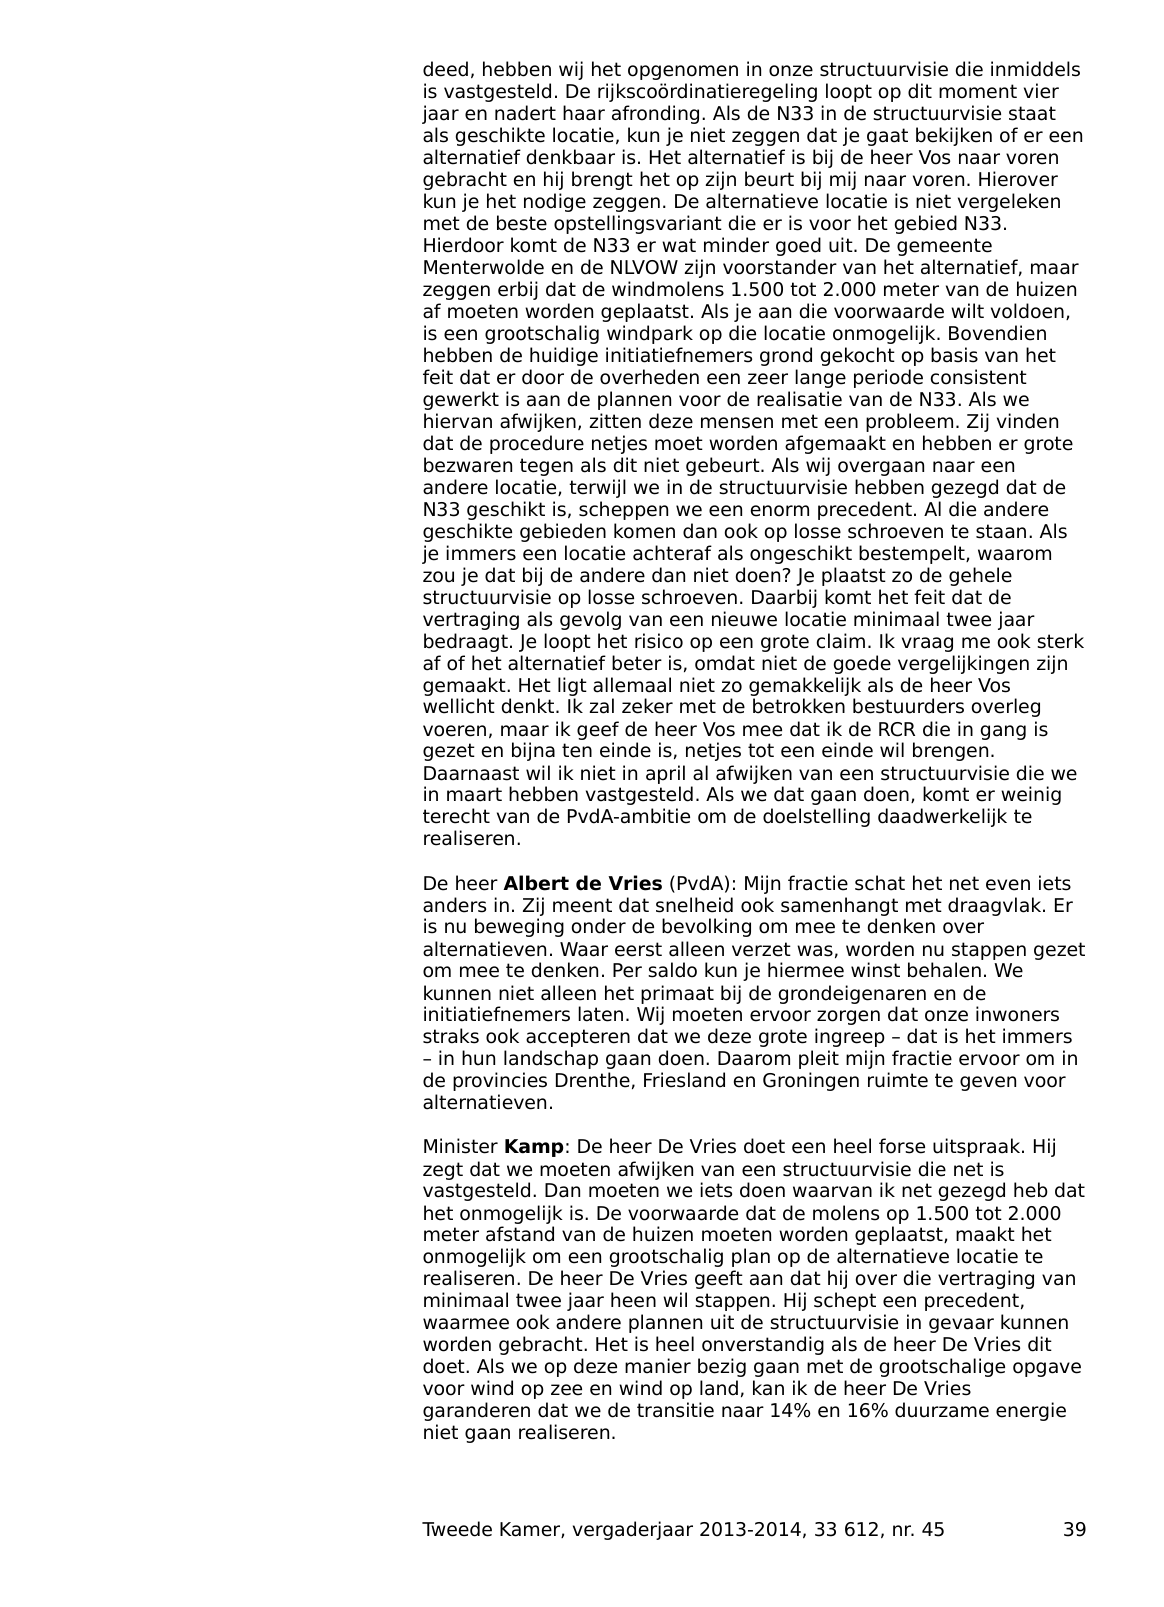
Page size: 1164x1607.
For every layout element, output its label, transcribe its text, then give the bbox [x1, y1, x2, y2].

text Minister Kamp: De heer De Vries doet een heel forse uitspraak. Hij zegt dat we moeten afwijken van een structuurvisie die net is vastgesteld. Dan moeten we iets doen waarvan ik net gezegd heb dat het onmogelijk is. De voorwaarde dat de molens op 1.500 tot 2.000 meter afstand van de huizen moeten worden geplaatst, maakt het onmogelijk om een grootschalig plan op de alternatieve locatie te realiseren. De heer De Vries geeft aan dat hij over die vertraging van minimaal twee jaar heen wil stappen. Hij schept een precedent, waarmee ook andere plannen uit de structuurvisie in gevaar kunnen worden gebracht. Het is heel onverstandig als de heer De Vries dit doet. Als we op deze manier bezig gaan met de grootschalige opgave voor wind op zee en wind op land, kan ik de heer De Vries garanderen dat we de transitie naar 14% en 16% duurzame energie niet gaan realiseren. [422, 1136, 1087, 1444]
text De heer Albert de Vries (PvdA): Mijn fractie schat het net even iets anders in. Zij meent dat snelheid ook samenhangt met draagvlak. Er is nu beweging onder de bevolking om mee te denken over alternatieven. Waar eerst alleen verzet was, worden nu stappen gezet om mee te denken. Per saldo kun je hiermee winst behalen. We kunnen niet alleen het primaat bij de grondeigenaren en de initiatiefnemers laten. Wij moeten ervoor zorgen dat onze inwoners straks ook accepteren dat we deze grote ingreep – dat is het immers – in hun landschap gaan doen. Daarom pleit mijn fractie ervoor om in de provincies Drenthe, Friesland en Groningen ruimte te geven voor alternatieven. [422, 872, 1087, 1114]
text deed, hebben wij het opgenomen in onze structuurvisie die inmiddels is vastgesteld. De rijkscoördinatieregeling loopt op dit moment vier jaar en nadert haar afronding. Als de N33 in de structuurvisie staat als geschikte locatie, kun je niet zeggen dat je gaat bekijken of er een alternatief denkbaar is. Het alternatief is bij de heer Vos naar voren gebracht en hij brengt het op zijn beurt bij mij naar voren. Hierover kun je het nodige zeggen. De alternatieve locatie is niet vergeleken met de beste opstellingsvariant die er is voor het gebied N33. Hierdoor komt de N33 er wat minder goed uit. De gemeente Menterwolde en de NLVOW zijn voorstander van het alternatief, maar zeggen erbij dat de windmolens 1.500 tot 2.000 meter van de huizen af moeten worden geplaatst. Als je aan die voorwaarde wilt voldoen, is een grootschalig windpark op die locatie onmogelijk. Bovendien hebben de huidige initiatiefnemers grond gekocht op basis van het feit dat er door de overheden een zeer lange periode consistent gewerkt is aan de plannen voor de realisatie van de N33. Als we hiervan afwijken, zitten deze mensen met een probleem. Zij vinden dat de procedure netjes moet worden afgemaakt en hebben er grote bezwaren tegen als dit niet gebeurt. Als wij overgaan naar een andere locatie, terwijl we in de structuurvisie hebben gezegd dat de N33 geschikt is, scheppen we een enorm precedent. Al die andere geschikte gebieden komen dan ook op losse schroeven te staan. Als je immers een locatie achteraf als ongeschikt bestempelt, waarom zou je dat bij de andere dan niet doen? Je plaatst zo de gehele structuurvisie op losse schroeven. Daarbij komt het feit dat de vertraging als gevolg van een nieuwe locatie minimaal twee jaar bedraagt. Je loopt het risico op een grote claim. Ik vraag me ook sterk af of het alternatief beter is, omdat niet de goede vergelijkingen zijn gemaakt. Het ligt allemaal niet zo gemakkelijk als de heer Vos wellicht denkt. Ik zal zeker met de betrokken bestuurders overleg voeren, maar ik geef de heer Vos mee dat ik de RCR die in gang is gezet en bijna ten einde is, netjes tot een einde wil brengen. Daarnaast wil ik niet in april al afwijken van een structuurvisie die we in maart hebben vastgesteld. Als we dat gaan doen, komt er weinig terecht van de PvdA-ambitie om de doelstelling daadwerkelijk te realiseren. [422, 59, 1087, 850]
